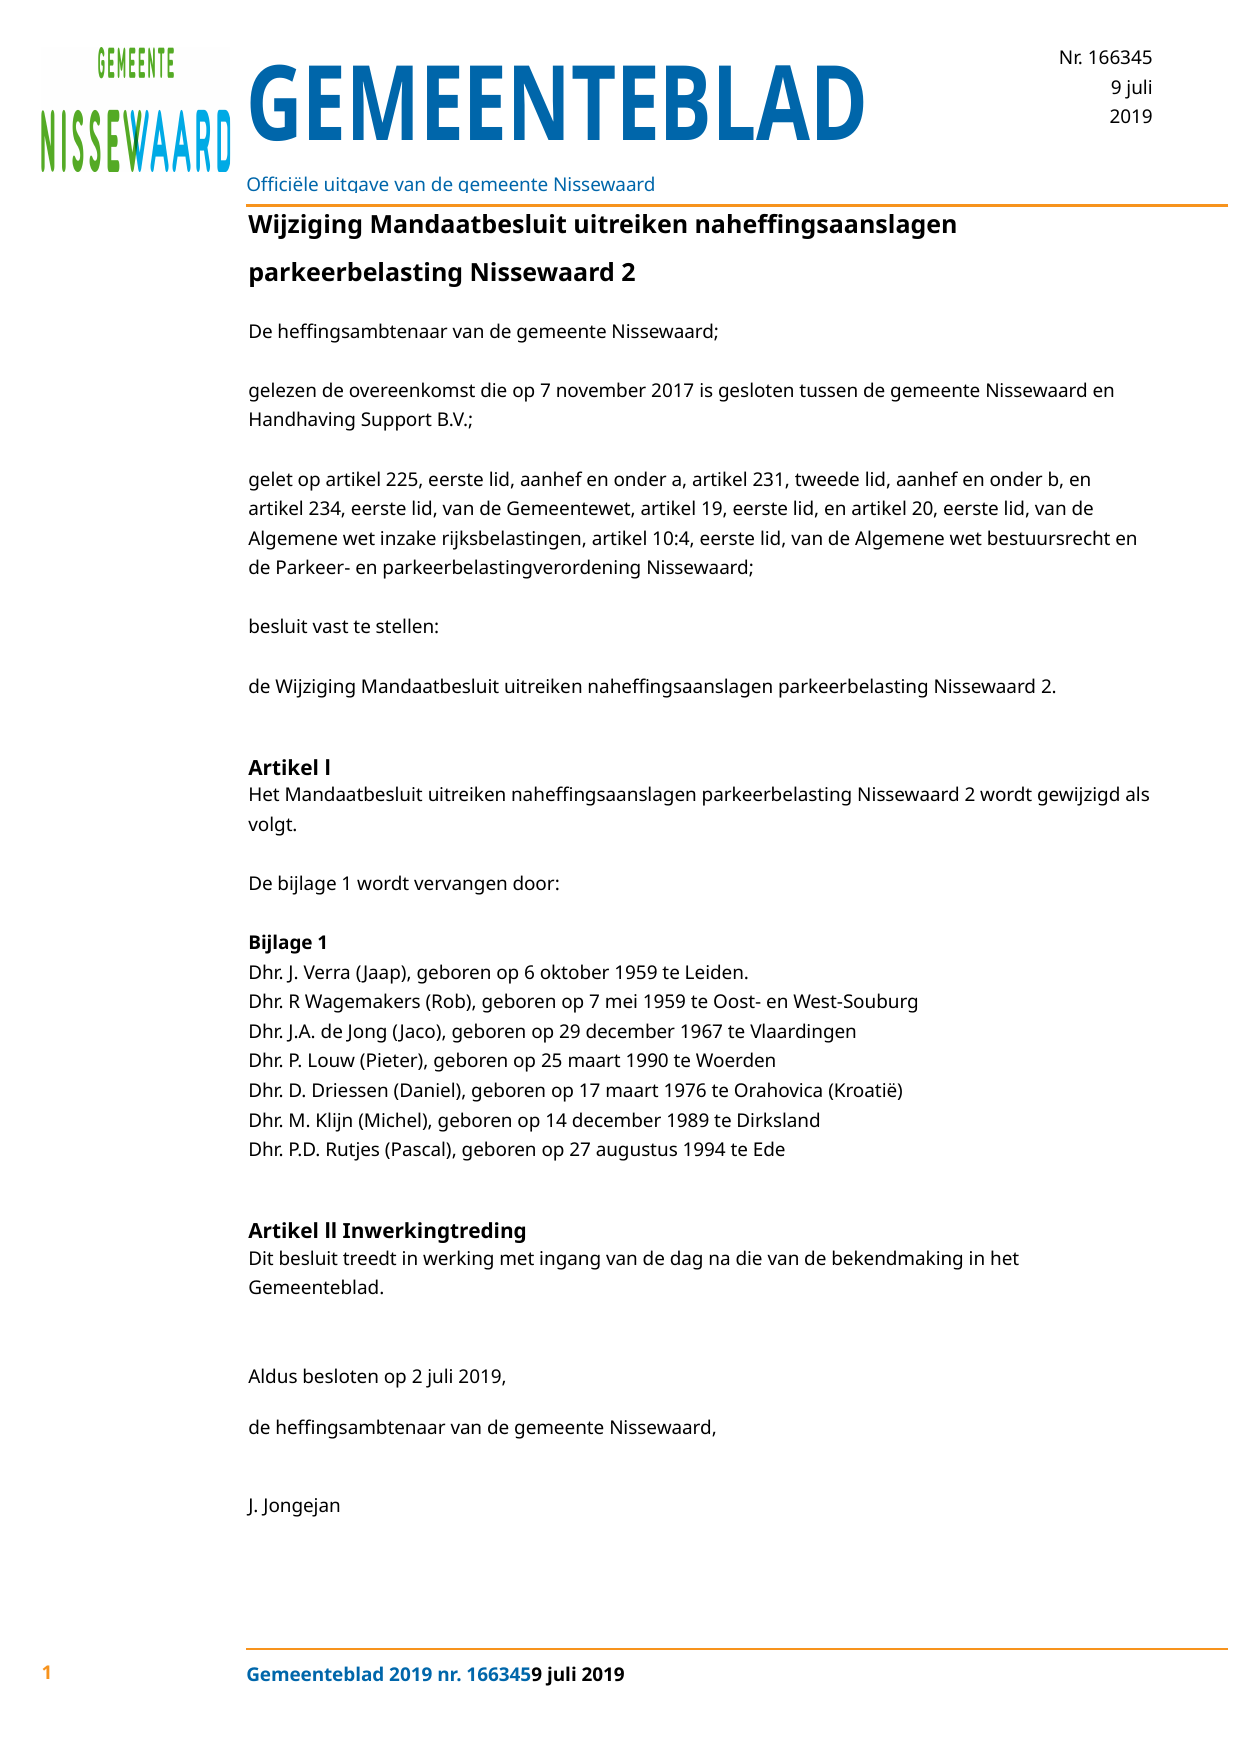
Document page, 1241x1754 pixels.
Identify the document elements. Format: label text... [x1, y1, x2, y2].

text Dhr. J. Verra (Jaap), geboren op 6 oktober 1959 te Leiden. [248, 959, 1152, 984]
text Aldus besloten op 2 juli 2019, [248, 1363, 1152, 1389]
text Dhr. R Wagemakers (Rob), geboren op 7 mei 1959 te Oost- en West-Souburg [248, 988, 1152, 1014]
text Artikel ll Inwerkingtreding [248, 1216, 1152, 1245]
text Wijziging Mandaatbesluit uitreiken naheffingsaanslagen parkeerbelasting Nissewaard 2 [248, 207, 1152, 288]
text de Wijziging Mandaatbesluit uitreiken naheffingsaanslagen parkeerbelasting Nissewaard 2. [248, 673, 1152, 699]
text besluit vast te stellen: [248, 614, 1152, 639]
text Bijlage 1 [248, 929, 1152, 955]
text Het Mandaatbesluit uitreiken naheffingsaanslagen parkeerbelasting Nissewaard 2 wordt gewijzigd als volgt. [248, 781, 1152, 837]
text gelezen de overeenkomst die op 7 november 2017 is gesloten tussen de gemeente Nissewaard en Handhaving Support B.V.; [248, 377, 1152, 432]
text Dhr. J.A. de Jong (Jaco), geboren op 29 december 1967 te Vlaardingen [248, 1018, 1152, 1044]
text De heffingsambtenaar van de gemeente Nissewaard; [248, 318, 1152, 344]
text Dhr. M. Klijn (Michel), geboren op 14 december 1989 te Dirksland [248, 1107, 1152, 1132]
text J. Jongejan [248, 1492, 1152, 1517]
picture [176, 157, 187, 172]
text De bijlage 1 wordt vervangen door: [248, 870, 1152, 896]
text Dit besluit treedt in werking met ingang van de dag na die van de bekendmaking in het Gemeenteblad. [248, 1245, 1152, 1300]
text Dhr. P. Louw (Pieter), geboren op 25 maart 1990 te Woerden [248, 1048, 1152, 1073]
picture [154, 157, 165, 172]
picture [200, 151, 206, 172]
picture [41, 47, 231, 172]
picture [201, 122, 206, 138]
text Dhr. P.D. Rutjes (Pascal), geboren op 27 augustus 1994 te Ede [248, 1136, 1152, 1162]
text gelet op artikel 225, eerste lid, aanhef en onder a, artikel 231, tweede lid, aanhef en onder b, en artikel 234, eerste lid, van de Gemeentewet, artikel 19, eerste lid, en artikel 20, eerste lid, van de Algemene wet inzake rijksbelastingen, artikel 10:4, eerste lid, van de Algemene wet bestuursrecht en de Parkeer- en parkeerbelastingverordening Nissewaard; [248, 466, 1152, 580]
picture [222, 122, 227, 160]
text de heffingsambtenaar van de gemeente Nissewaard, [248, 1414, 1152, 1440]
text Artikel l [248, 753, 1152, 781]
text Dhr. D. Driessen (Daniel), geboren op 17 maart 1976 te Orahovica (Kroatië) [248, 1077, 1152, 1103]
